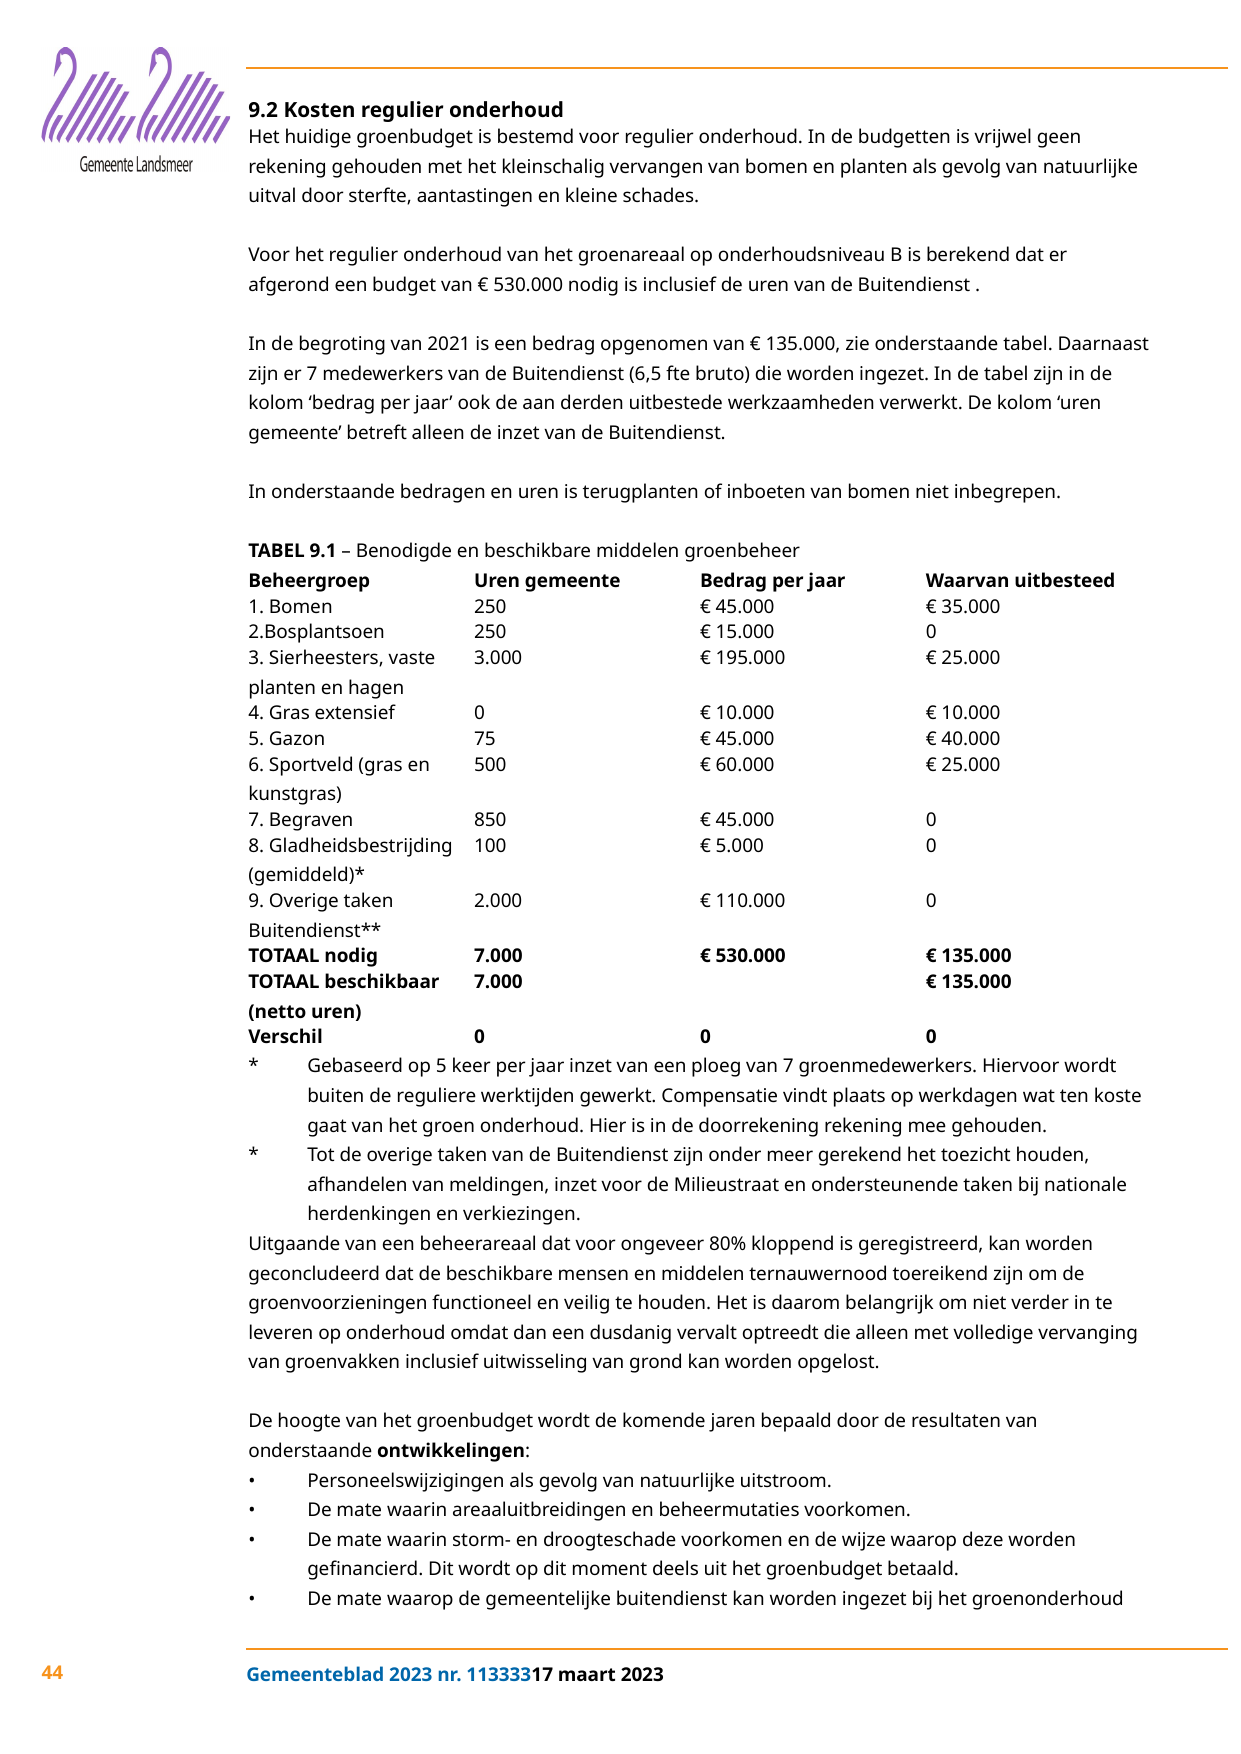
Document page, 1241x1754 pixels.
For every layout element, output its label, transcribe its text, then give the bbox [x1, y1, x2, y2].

table_cell € 45.000 [700, 806, 926, 832]
table_cell € 40.000 [926, 725, 1152, 751]
table_header Waarvan uitbesteed [926, 567, 1152, 593]
table_cell 0 [926, 832, 1152, 887]
table_cell [700, 969, 926, 1024]
table_cell 75 [474, 725, 700, 751]
table_cell 3. Sierheesters, vaste planten en hagen [248, 644, 474, 699]
table_cell 7. Begraven [248, 806, 474, 832]
table_cell € 10.000 [700, 700, 926, 725]
table_cell 7.000 [474, 943, 700, 968]
list Personeelswijzigingen als gevolg van natuurlijke uitstroom. [248, 1467, 1152, 1493]
table_cell TOTAAL nodig [248, 943, 474, 968]
table_cell € 135.000 [926, 969, 1152, 1024]
text De hoogte van het groenbudget wordt de komende jaren bepaald door de resultaten van onderstaande ontwikkelingen: [248, 1408, 1152, 1463]
table_cell € 530.000 [700, 943, 926, 968]
table_header Uren gemeente [474, 567, 700, 593]
list Tot de overige taken van de Buitendienst zijn onder meer gerekend het toezicht houden, afhandelen van meldingen, inzet voor de Milieustraat en ondersteunende taken bij nationale herdenkingen en verkiezingen. [248, 1141, 1152, 1226]
table_cell 1. Bomen [248, 593, 474, 618]
table_cell 0 [474, 700, 700, 725]
table_cell 8. Gladheidsbestrijding (gemiddeld)* [248, 832, 474, 887]
table_cell 250 [474, 619, 700, 644]
table_cell € 10.000 [926, 700, 1152, 725]
table_cell € 195.000 [700, 644, 926, 699]
list De mate waarop de gemeentelijke buitendienst kan worden ingezet bij het groenonderhoud [248, 1585, 1152, 1611]
table_cell 2.Bosplantsoen [248, 619, 474, 644]
table_cell € 60.000 [700, 751, 926, 806]
table_cell 0 [926, 806, 1152, 832]
table_cell € 25.000 [926, 644, 1152, 699]
table_cell 2.000 [474, 888, 700, 943]
picture [41, 47, 231, 172]
text Voor het regulier onderhoud van het groenareaal op onderhoudsniveau B is berekend dat er afgerond een budget van € 530.000 nodig is inclusief de uren van de Buitendienst . [248, 242, 1152, 297]
text In onderstaande bedragen en uren is terugplanten of inboeten van bomen niet inbegrepen. [248, 478, 1152, 504]
list De mate waarin storm- en droogteschade voorkomen en de wijze waarop deze worden gefinancierd. Dit wordt op dit moment deels uit het groenbudget betaald. [248, 1526, 1152, 1581]
text Uitgaande van een beheerareaal dat voor ongeveer 80% kloppend is geregistreerd, kan worden geconcludeerd dat de beschikbare mensen en middelen ternauwernood toereikend zijn om de groenvoorzieningen functioneel en veilig te houden. Het is daarom belangrijk om niet verder in te leveren op onderhoud omdat dan een dusdanig vervalt optreedt die alleen met volledige vervanging van groenvakken inclusief uitwisseling van grond kan worden opgelost. [248, 1230, 1152, 1374]
table_cell 6. Sportveld (gras en kunstgras) [248, 751, 474, 806]
text In de begroting van 2021 is een bedrag opgenomen van € 135.000, zie onderstaande tabel. Daarnaast zijn er 7 medewerkers van de Buitendienst (6,5 fte bruto) die worden ingezet. In de tabel zijn in de kolom ‘bedrag per jaar’ ook de aan derden uitbestede werkzaamheden verwerkt. De kolom ‘uren gemeente’ betreft alleen de inzet van de Buitendienst. [248, 330, 1152, 445]
list De mate waarin areaaluitbreidingen en beheermutaties voorkomen. [248, 1496, 1152, 1522]
text TABEL 9.1 – Benodigde en beschikbare middelen groenbeheer [248, 537, 1152, 563]
table_cell € 45.000 [700, 725, 926, 751]
table_cell 0 [474, 1024, 700, 1049]
table_cell 0 [700, 1024, 926, 1049]
table_cell Verschil [248, 1024, 474, 1049]
table_cell TOTAAL beschikbaar (netto uren) [248, 969, 474, 1024]
table_header Bedrag per jaar [700, 567, 926, 593]
table_cell 0 [926, 1024, 1152, 1049]
table_cell 250 [474, 593, 700, 618]
table_cell € 45.000 [700, 593, 926, 618]
table_cell € 25.000 [926, 751, 1152, 806]
table_cell € 135.000 [926, 943, 1152, 968]
table_header Beheergroep [248, 567, 474, 593]
table_cell 7.000 [474, 969, 700, 1024]
table_cell 850 [474, 806, 700, 832]
table_cell 0 [926, 619, 1152, 644]
table_cell 4. Gras extensief [248, 700, 474, 725]
table_cell € 35.000 [926, 593, 1152, 618]
table_cell 500 [474, 751, 700, 806]
table_cell 5. Gazon [248, 725, 474, 751]
table_cell 3.000 [474, 644, 700, 699]
table_cell € 110.000 [700, 888, 926, 943]
text Het huidige groenbudget is bestemd voor regulier onderhoud. In de budgetten is vrijwel geen rekening gehouden met het kleinschalig vervangen van bomen en planten als gevolg van natuurlijke uitval door sterfte, aantastingen en kleine schades. [248, 123, 1152, 208]
table_cell 0 [926, 888, 1152, 943]
text 9.2 Kosten regulier onderhoud [248, 95, 1152, 123]
table_cell 9. Overige taken Buitendienst** [248, 888, 474, 943]
table_cell € 15.000 [700, 619, 926, 644]
list Gebaseerd op 5 keer per jaar inzet van een ploeg van 7 groenmedewerkers. Hiervoor wordt buiten de reguliere werktijden gewerkt. Compensatie vindt plaats op werkdagen wat ten koste gaat van het groen onderhoud. Hier is in de doorrekening rekening mee gehouden. [248, 1053, 1152, 1138]
table_cell 100 [474, 832, 700, 887]
table_cell € 5.000 [700, 832, 926, 887]
